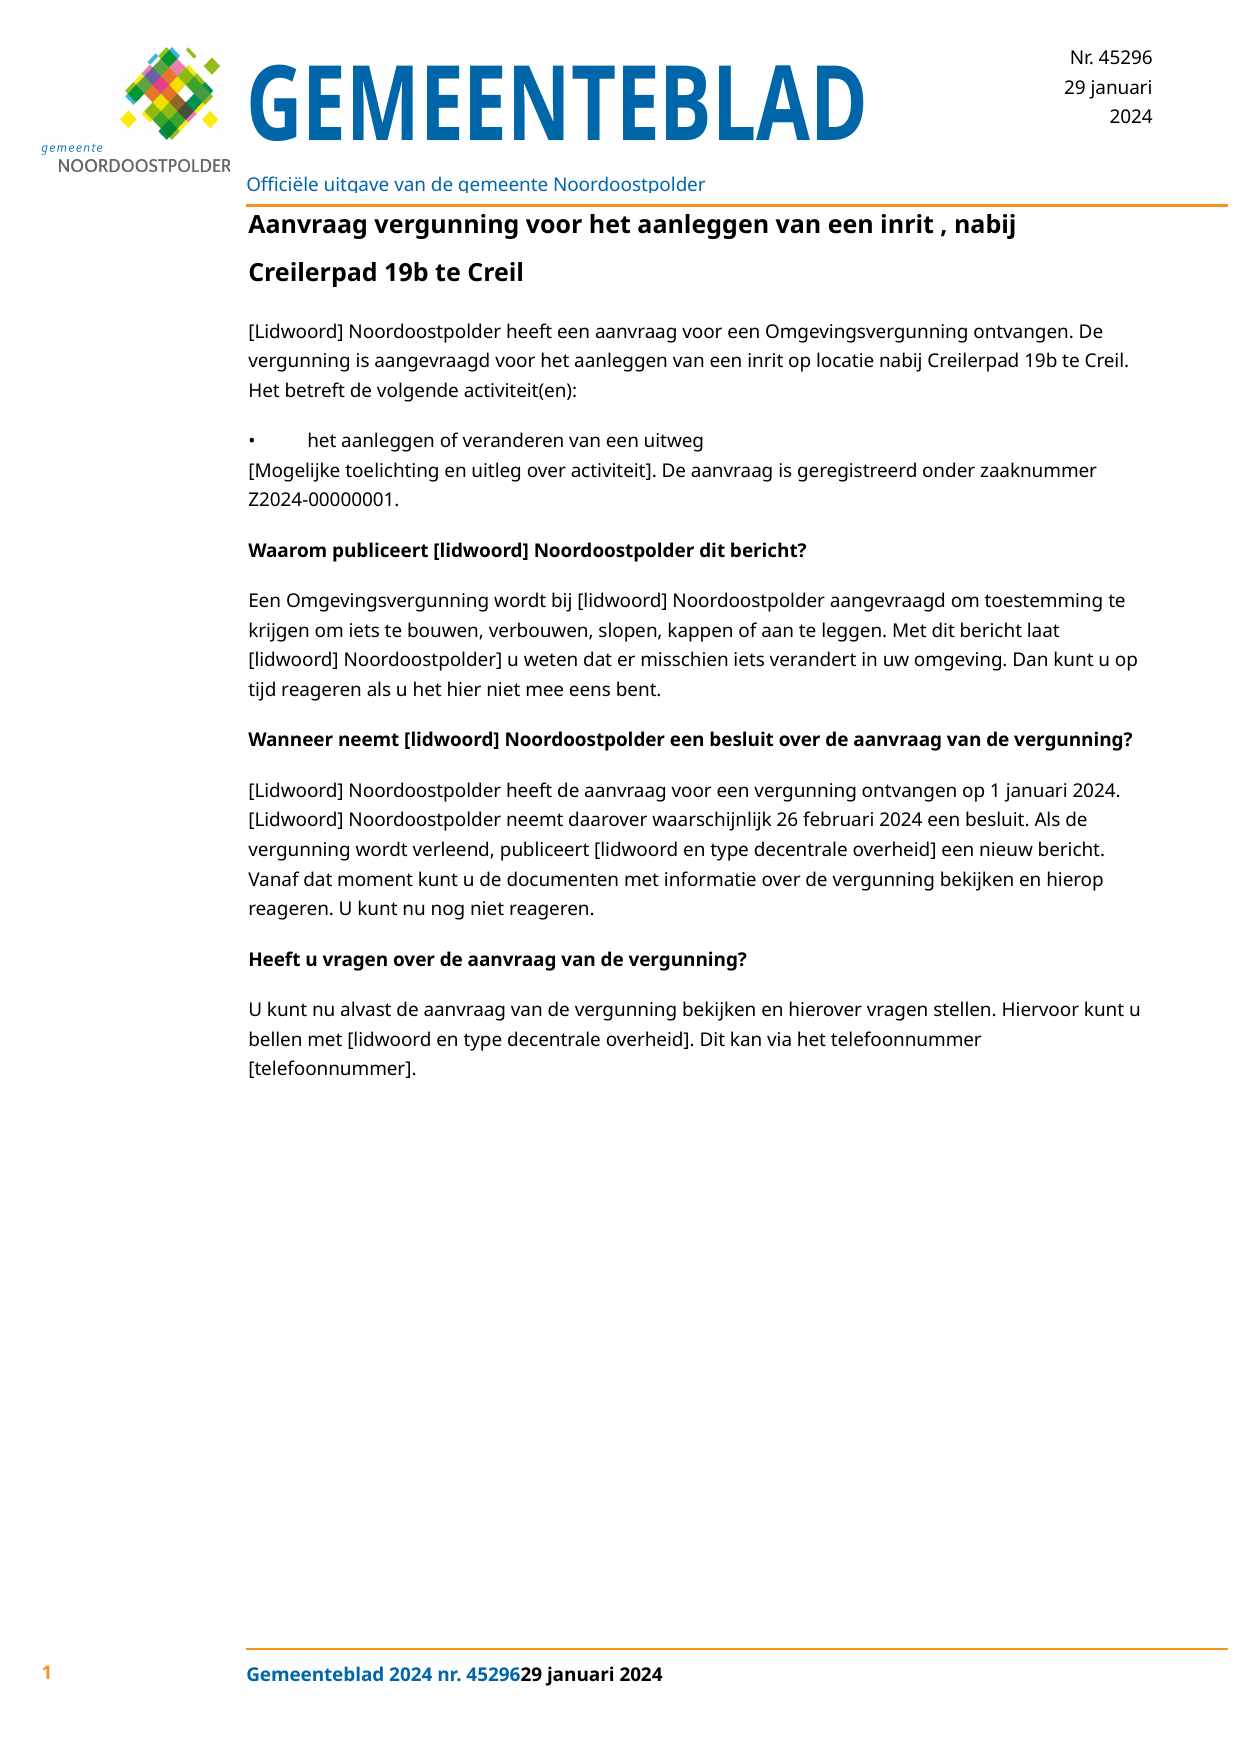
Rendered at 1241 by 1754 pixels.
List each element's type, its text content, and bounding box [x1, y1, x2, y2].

text U kunt nu alvast de aanvraag van de vergunning bekijken en hierover vragen stellen. Hiervoor kunt u bellen met [lidwoord en type decentrale overheid]. Dit kan via het telefoonnummer [telefoonnummer]. [248, 996, 1152, 1081]
text [Lidwoord] Noordoostpolder heeft de aanvraag voor een vergunning ontvangen op 1 januari 2024. [Lidwoord] Noordoostpolder neemt daarover waarschijnlijk 26 februari 2024 een besluit. Als de vergunning wordt verleend, publiceert [lidwoord en type decentrale overheid] een nieuw bericht. Vanaf dat moment kunt u de documenten met informatie over de vergunning bekijken en hierop reageren. U kunt nu nog niet reageren. [248, 777, 1152, 921]
text Heeft u vragen over de aanvraag van de vergunning? [248, 946, 1152, 972]
text Wanneer neemt [lidwoord] Noordoostpolder een besluit over de aanvraag van de vergunning? [248, 727, 1152, 752]
text Waarom publiceert [lidwoord] Noordoostpolder dit bericht? [248, 537, 1152, 563]
text [Lidwoord] Noordoostpolder heeft een aanvraag voor een Omgevingsvergunning ontvangen. De vergunning is aangevraagd voor het aanleggen van een inrit op locatie nabij Creilerpad 19b te Creil. Het betreft de volgende activiteit(en): [248, 318, 1152, 403]
list het aanleggen of veranderen van een uitweg [248, 427, 1152, 453]
text [Mogelijke toelichting en uitleg over activiteit]. De aanvraag is geregistreerd onder zaaknummer Z2024-00000001. [248, 457, 1152, 512]
text Aanvraag vergunning voor het aanleggen van een inrit , nabij Creilerpad 19b te Creil [248, 207, 1152, 288]
picture [41, 47, 231, 172]
text Een Omgevingsvergunning wordt bij [lidwoord] Noordoostpolder aangevraagd om toestemming te krijgen om iets te bouwen, verbouwen, slopen, kappen of aan te leggen. Met dit bericht laat [lidwoord] Noordoostpolder] u weten dat er misschien iets verandert in uw omgeving. Dan kunt u op tijd reageren als u het hier niet mee eens bent. [248, 587, 1152, 702]
